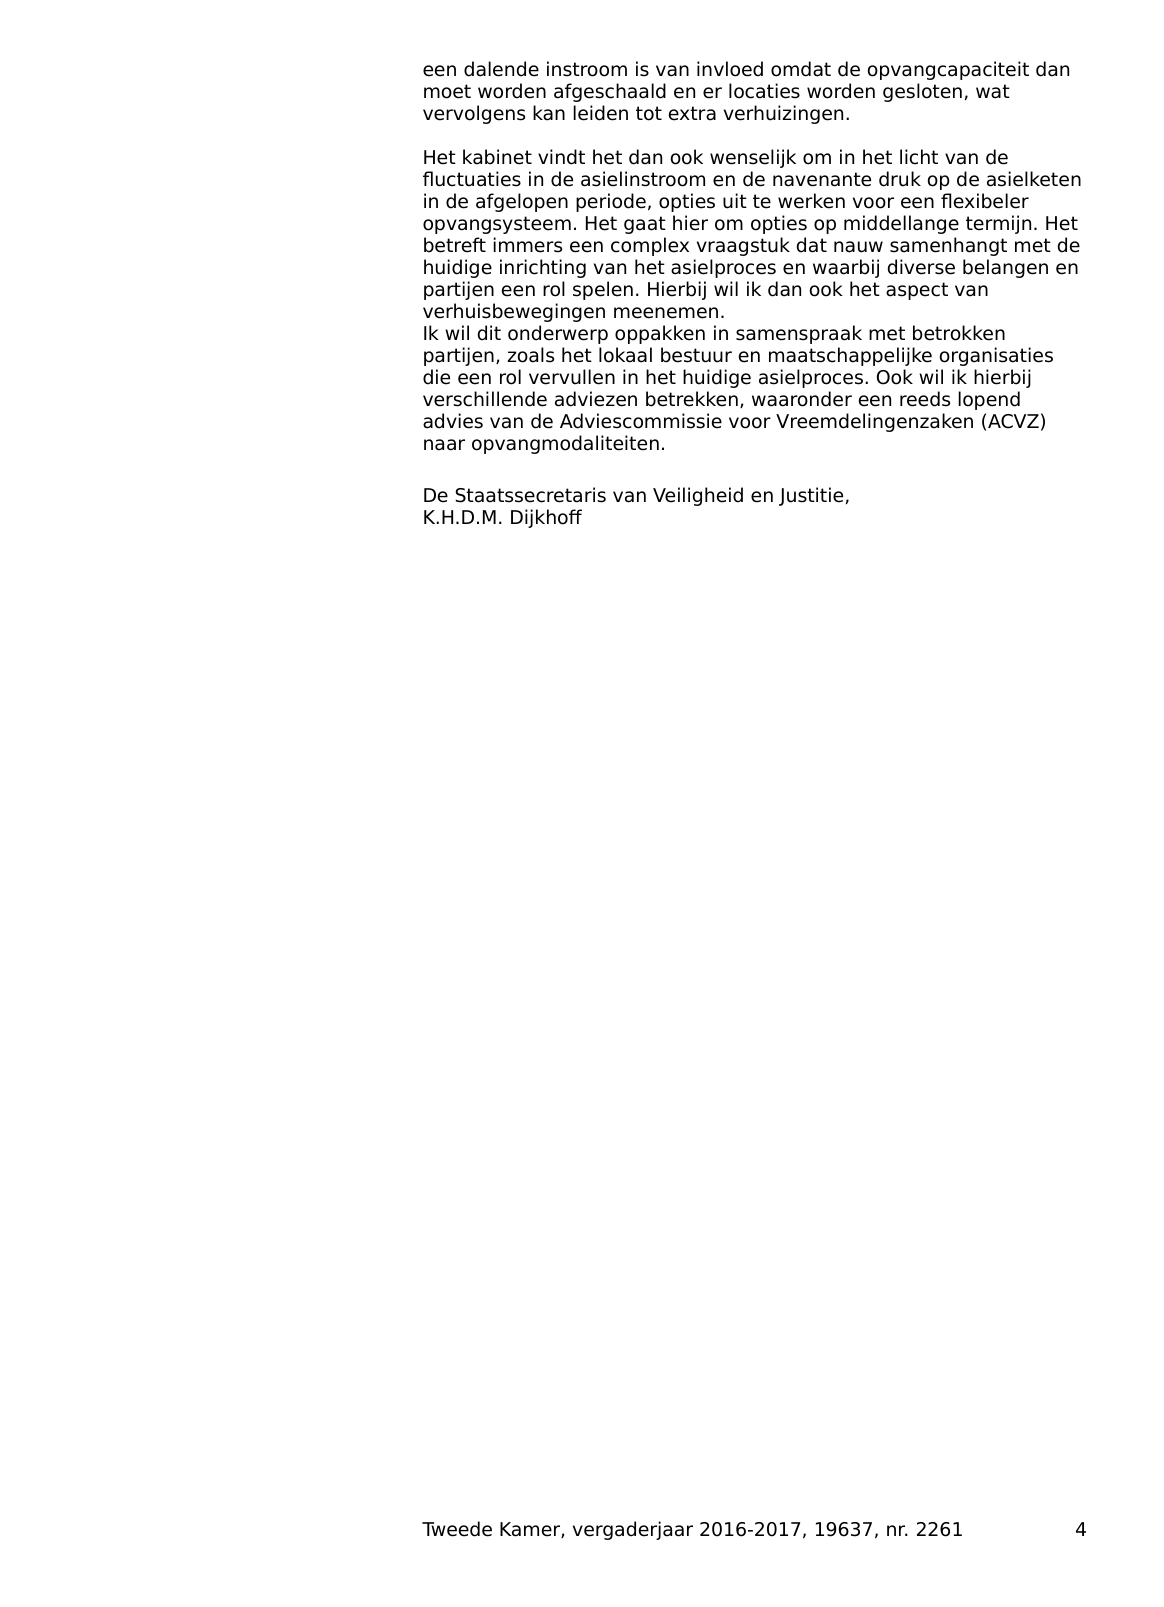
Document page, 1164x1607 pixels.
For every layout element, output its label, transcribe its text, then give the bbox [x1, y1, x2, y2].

text een dalende instroom is van invloed omdat de opvangcapaciteit dan moet worden afgeschaald en er locaties worden gesloten, wat vervolgens kan leiden tot extra verhuizingen. [422, 59, 1087, 125]
text Ik wil dit onderwerp oppakken in samenspraak met betrokken partijen, zoals het lokaal bestuur en maatschappelijke organisaties die een rol vervullen in het huidige asielproces. Ook wil ik hierbij verschillende adviezen betrekken, waaronder een reeds lopend advies van de Adviescommissie voor Vreemdelingenzaken (ACVZ) naar opvangmodaliteiten. [422, 323, 1087, 455]
text De Staatssecretaris van Veiligheid en Justitie, K.H.D.M. Dijkhoff [422, 485, 1087, 529]
text Het kabinet vindt het dan ook wenselijk om in het licht van de fluctuaties in de asielinstroom en de navenante druk op de asielketen in de afgelopen periode, opties uit te werken voor een flexibeler opvangsysteem. Het gaat hier om opties op middellange termijn. Het betreft immers een complex vraagstuk dat nauw samenhangt met de huidige inrichting van het asielproces en waarbij diverse belangen en partijen een rol spelen. Hierbij wil ik dan ook het aspect van verhuisbewegingen meenemen. [422, 147, 1087, 323]
